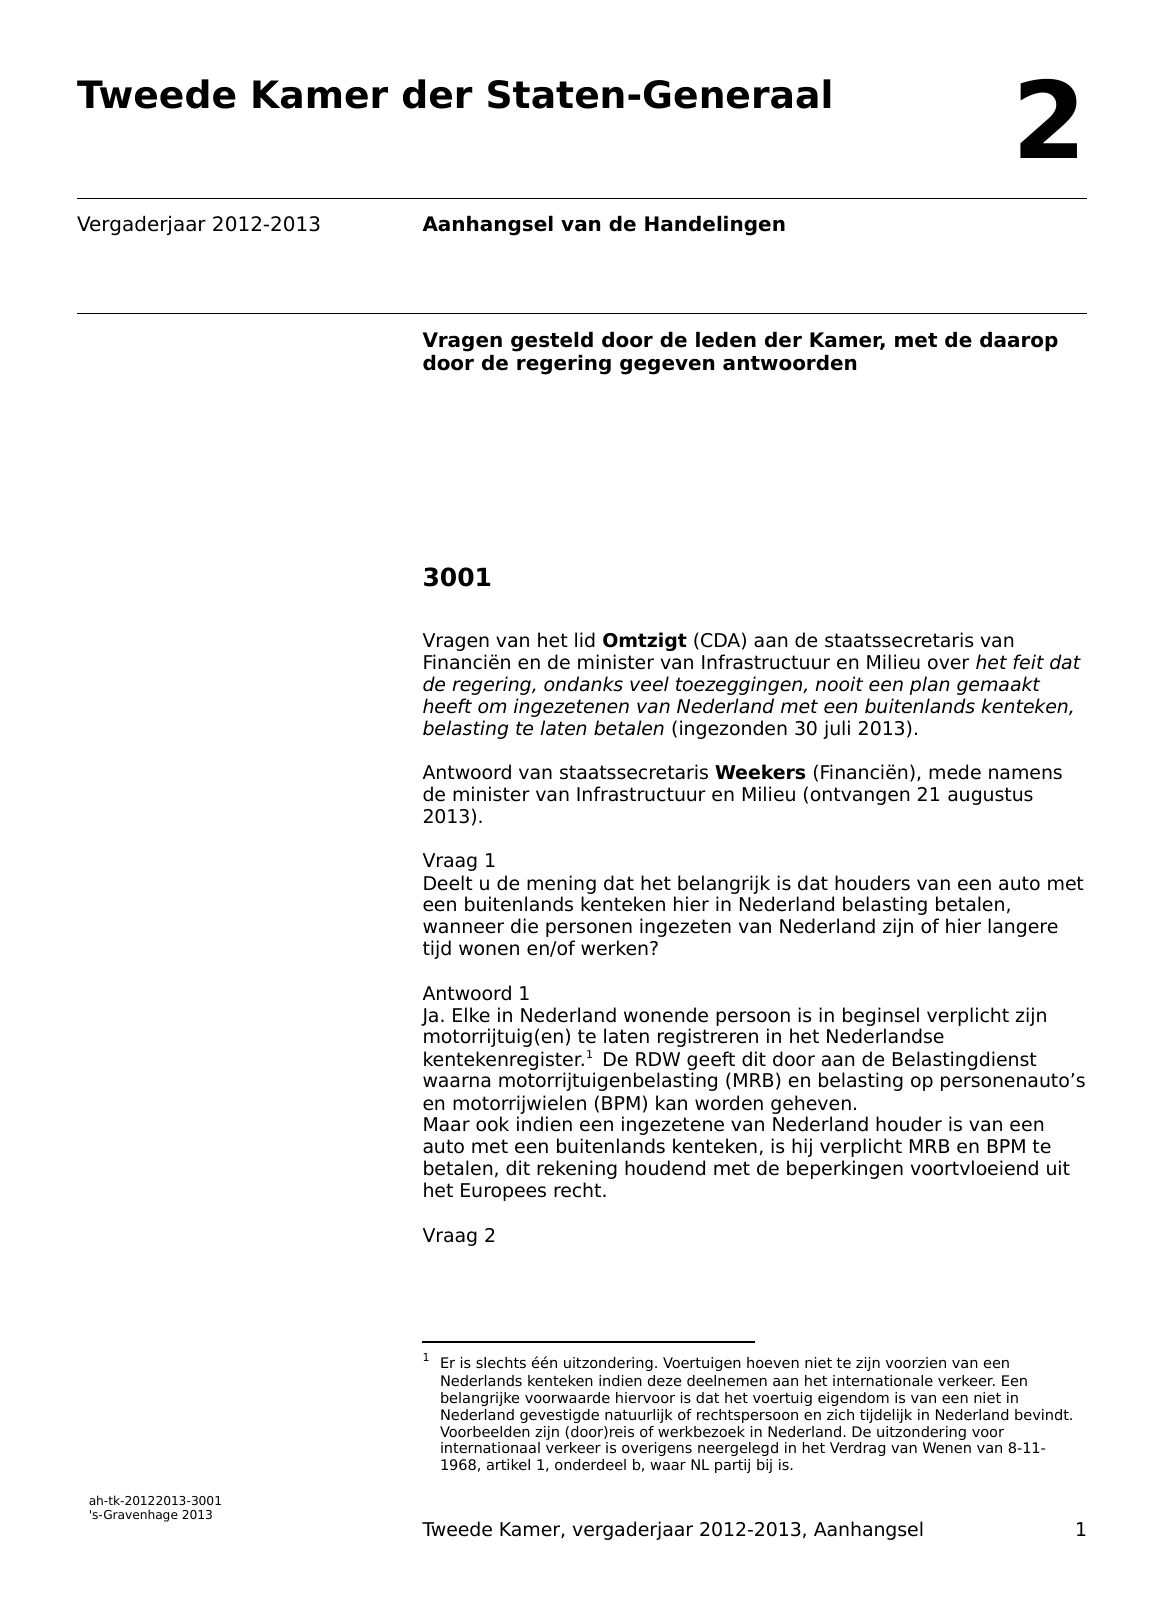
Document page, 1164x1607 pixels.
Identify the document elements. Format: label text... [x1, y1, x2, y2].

table_header Tweede Kamer der Staten-Generaal [77, 59, 886, 198]
text Vraag 2 [422, 1224, 1087, 1246]
table_header 2 [886, 59, 1087, 198]
text Antwoord 1 [422, 982, 1087, 1004]
table_cell [77, 314, 422, 375]
text Maar ook indien een ingezetene van Nederland houder is van een auto met een buitenlands kenteken, is hij verplicht MRB en BPM te betalen, dit rekening houdend met de beperkingen voortvloeiend uit het Europees recht. [422, 1114, 1087, 1202]
text 3001 [422, 563, 1087, 592]
text ah-tk-20122013-3001 [88, 1494, 323, 1508]
text Er is slechts één uitzondering. Voertuigen hoeven niet te zijn voorzien van een Nederlands kenteken indien deze deelnemen aan het internationale verkeer. Een belangrijke voorwaarde hiervoor is dat het voertuig eigendom is van een niet in Nederland gevestigde natuurlijk of rechtspersoon en zich tijdelijk in Nederland bevindt. Voorbeelden zijn (door)reis of werkbezoek in Nederland. De uitzondering voor internationaal verkeer is overigens neergelegd in het Verdrag van Wenen van 8-11-1968, artikel 1, onderdeel b, waar NL partij bij is. [422, 1351, 1087, 1474]
text Vragen van het lid Omtzigt (CDA) aan de staatssecretaris van Financiën en de minister van Infrastructuur en Milieu over het feit dat de regering, ondanks veel toezeggingen, nooit een plan gemaakt heeft om ingezetenen van Nederland met een buitenlands kenteken, belasting te laten betalen (ingezonden 30 juli 2013). [422, 630, 1087, 740]
table_cell Vergaderjaar 2012-2013 [77, 199, 422, 313]
text Antwoord van staatssecretaris Weekers (Financiën), mede namens de minister van Infrastructuur en Milieu (ontvangen 21 augustus 2013). [422, 762, 1087, 828]
table_cell Vragen gesteld door de leden der Kamer, met de daarop door de regering gegeven antwoorden [422, 314, 1087, 375]
text Ja. Elke in Nederland wonende persoon is in beginsel verplicht zijn motorrijtuig(en) te laten registreren in het Nederlandse kentekenregister. De RDW geeft dit door aan de Belastingdienst waarna motorrijtuigenbelasting (MRB) en belasting op personenauto’s en motorrijwielen (BPM) kan worden geheven. [422, 1004, 1087, 1114]
text 's-Gravenhage 2013 [88, 1508, 323, 1522]
text Vraag 1 [422, 850, 1087, 872]
table_cell Aanhangsel van de Handelingen [422, 199, 1087, 313]
text Deelt u de mening dat het belangrijk is dat houders van een auto met een buitenlands kenteken hier in Nederland belasting betalen, wanneer die personen ingezeten van Nederland zijn of hier langere tijd wonen en/of werken? [422, 872, 1087, 960]
